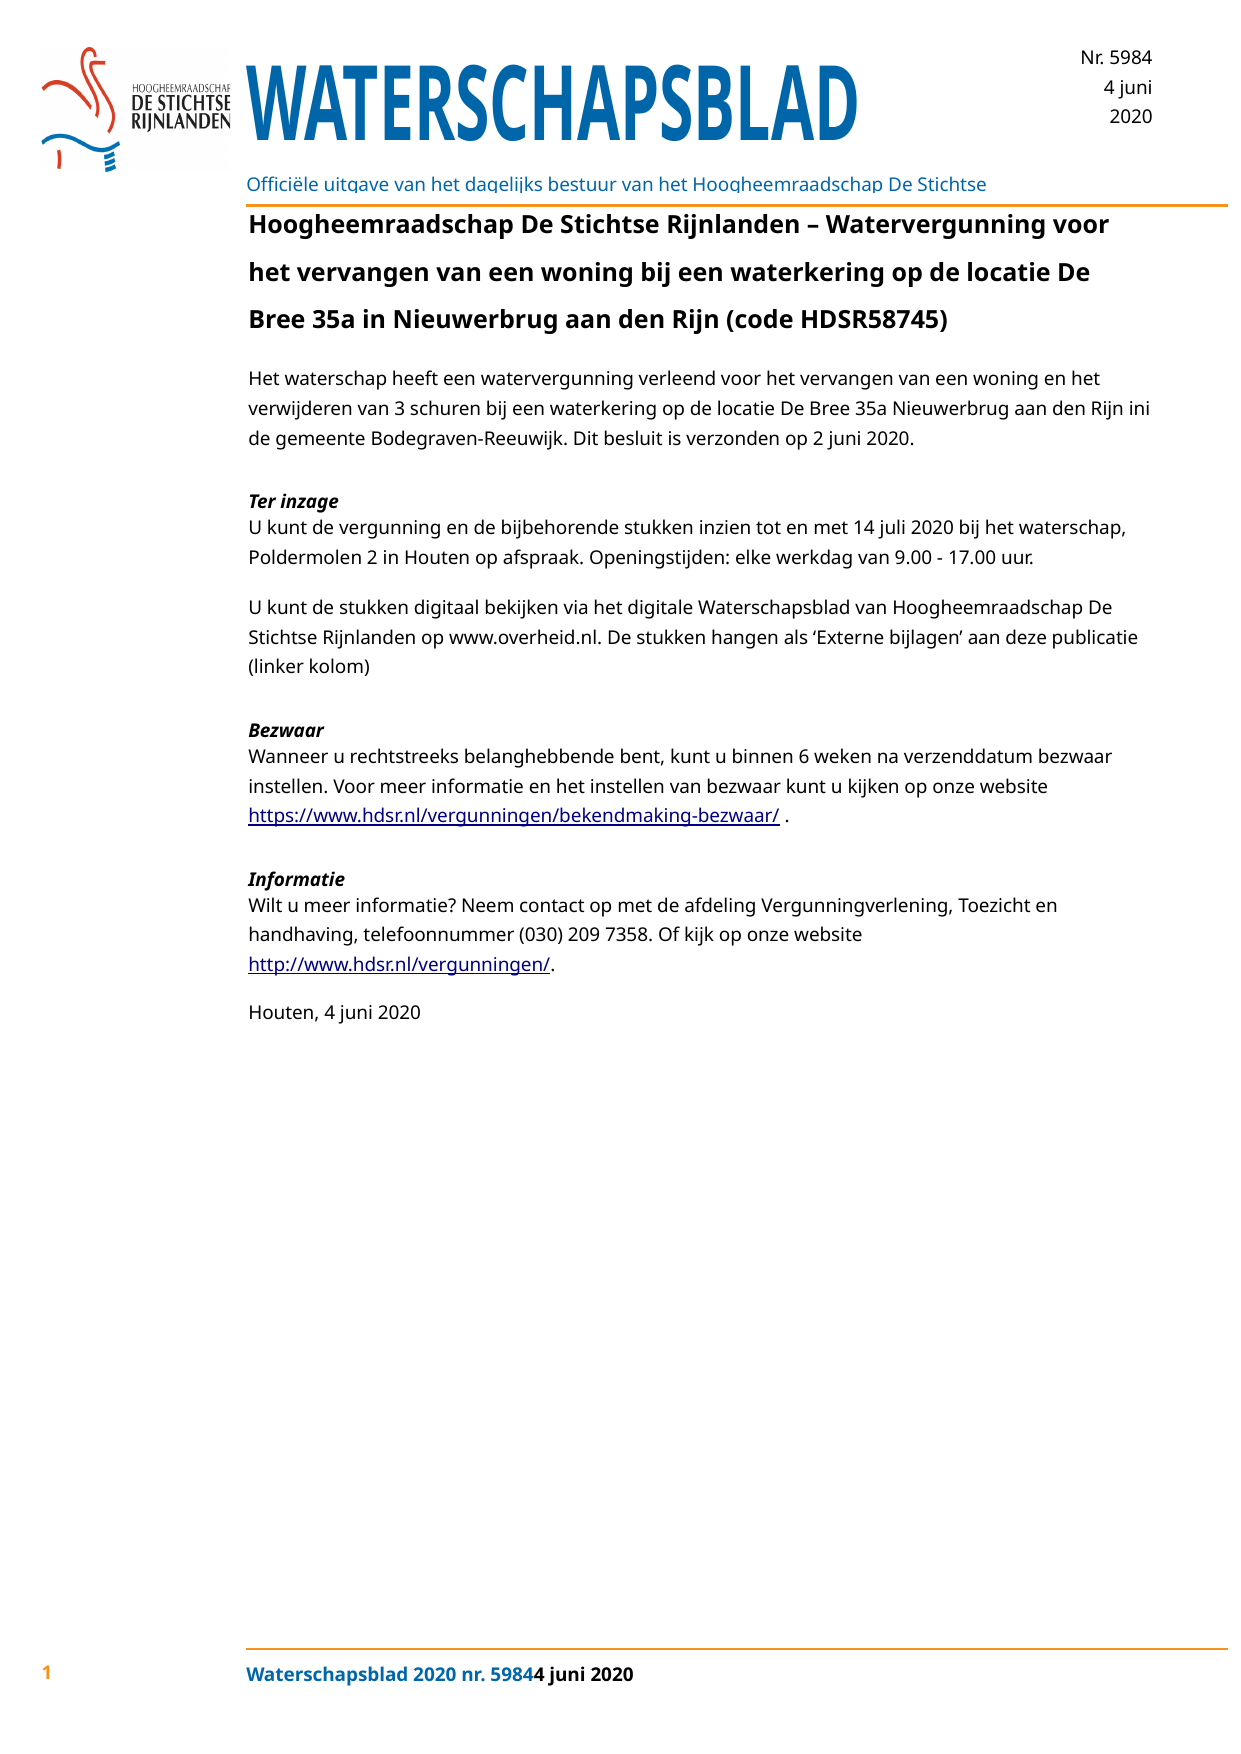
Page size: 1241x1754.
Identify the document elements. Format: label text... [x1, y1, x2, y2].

text Bezwaar [248, 717, 1152, 743]
text Hoogheemraadschap De Stichtse Rijnlanden – Watervergunning voor het vervangen van een woning bij een waterkering op de locatie De Bree 35a in Nieuwerbrug aan den Rijn (code HDSR58745) [248, 207, 1152, 336]
text Het waterschap heeft een watervergunning verleend voor het vervangen van een woning en het verwijderen van 3 schuren bij een waterkering op de locatie De Bree 35a Nieuwerbrug aan den Rijn ini de gemeente Bodegraven-Reeuwijk. Dit besluit is verzonden op 2 juni 2020. [248, 366, 1152, 450]
text Informatie [248, 866, 1152, 892]
text Ter inzage [248, 489, 1152, 514]
picture [41, 47, 231, 172]
text Wilt u meer informatie? Neem contact op met de afdeling Vergunningverlening, Toezicht en handhaving, telefoonnummer (030) 209 7358. Of kijk op onze website http://www.hdsr.nl/vergunningen/. [248, 892, 1152, 977]
text U kunt de stukken digitaal bekijken via het digitale Waterschapsblad van Hoogheemraadschap De Stichtse Rijnlanden op www.overheid.nl. De stukken hangen als ‘Externe bijlagen’ aan deze publicatie (linker kolom) [248, 594, 1152, 679]
text Wanneer u rechtstreeks belanghebbende bent, kunt u binnen 6 weken na verzenddatum bezwaar instellen. Voor meer informatie en het instellen van bezwaar kunt u kijken op onze website https://www.hdsr.nl/vergunningen/bekendmaking-bezwaar/ . [248, 743, 1152, 828]
text Houten, 4 juni 2020 [248, 999, 1152, 1025]
text U kunt de vergunning en de bijbehorende stukken inzien tot en met 14 juli 2020 bij het waterschap, Poldermolen 2 in Houten op afspraak. Openingstijden: elke werkdag van 9.00 - 17.00 uur. [248, 514, 1152, 570]
